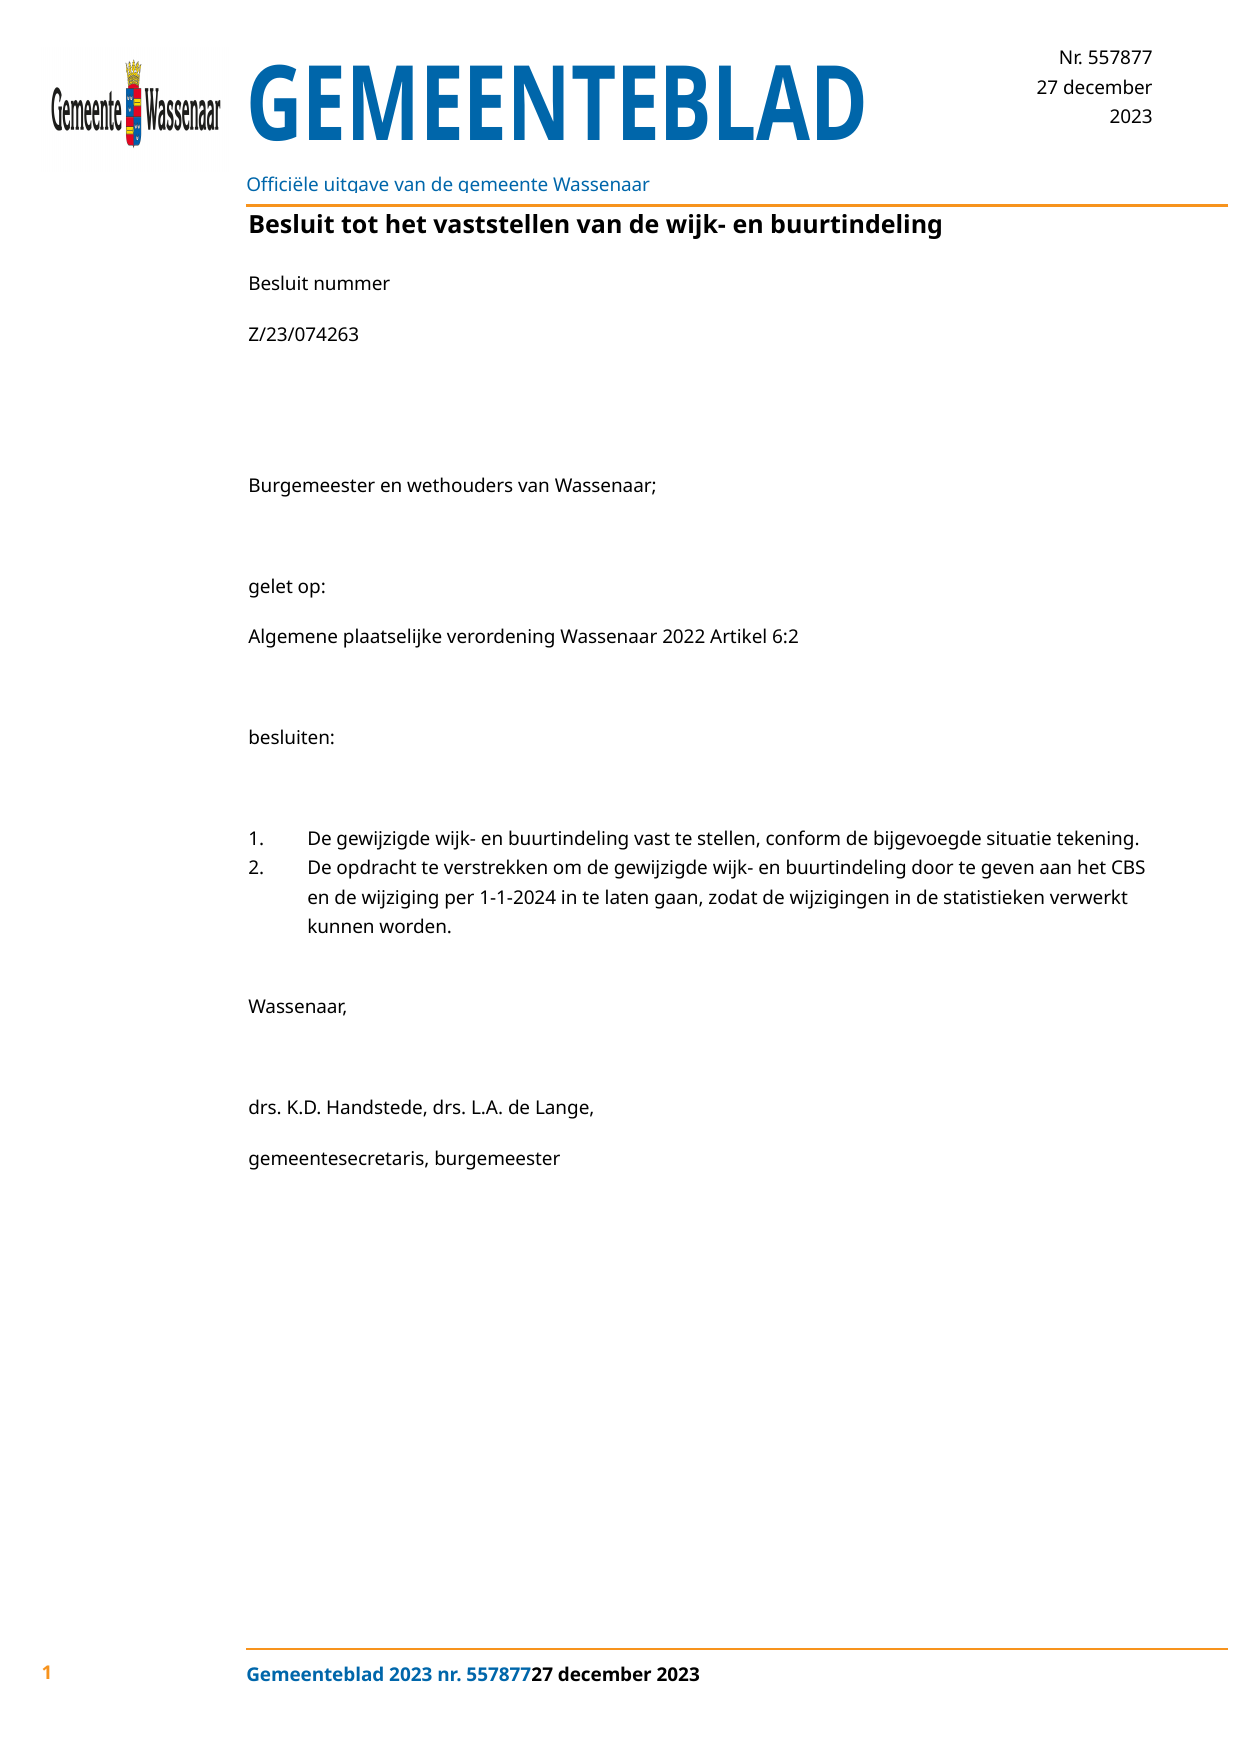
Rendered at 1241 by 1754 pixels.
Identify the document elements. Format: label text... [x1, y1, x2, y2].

text Besluit nummer [248, 270, 1152, 296]
picture [41, 47, 231, 172]
text Z/23/074263 [248, 321, 1152, 346]
text Besluit tot het vaststellen van de wijk- en buurtindeling [248, 207, 1152, 241]
text Burgemeester en wethouders van Wassenaar; [248, 472, 1152, 498]
text gelet op: [248, 573, 1152, 598]
text drs. K.D. Handstede, drs. L.A. de Lange, [248, 1094, 1152, 1120]
list De gewijzigde wijk- en buurtindeling vast te stellen, conform de bijgevoegde situatie tekening. [248, 825, 1152, 851]
list De opdracht te verstrekken om de gewijzigde wijk- en buurtindeling door te geven aan het CBS en de wijziging per 1-1-2024 in te laten gaan, zodat de wijzigingen in de statistieken verwerkt kunnen worden. [248, 854, 1152, 939]
text Algemene plaatselijke verordening Wassenaar 2022 Artikel 6:2 [248, 623, 1152, 649]
text gemeentesecretaris, burgemeester [248, 1145, 1152, 1171]
text besluiten: [248, 724, 1152, 750]
text Wassenaar, [248, 994, 1152, 1019]
